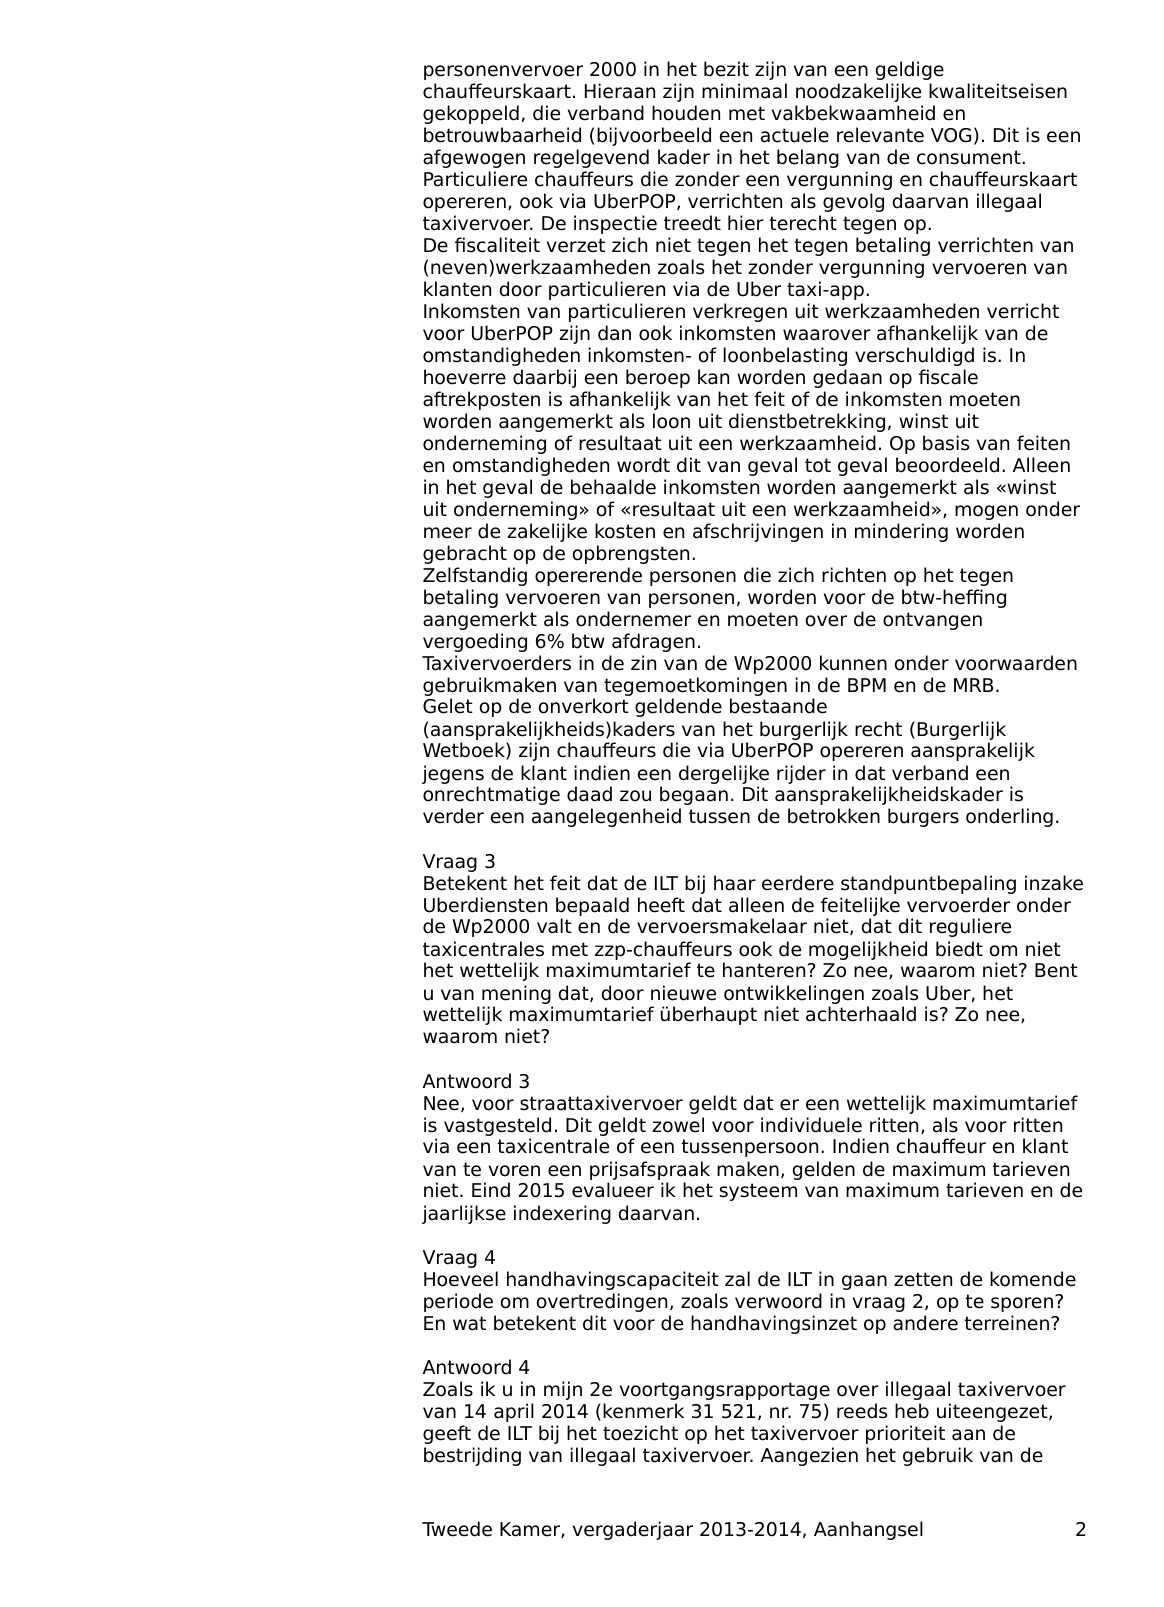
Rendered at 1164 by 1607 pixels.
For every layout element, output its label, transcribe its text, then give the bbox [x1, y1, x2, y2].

text Taxivervoerders in de zin van de Wp2000 kunnen onder voorwaarden gebruikmaken van tegemoetkomingen in de BPM en de MRB. [422, 652, 1087, 696]
text De fiscaliteit verzet zich niet tegen het tegen betaling verrichten van (neven)werkzaamheden zoals het zonder vergunning vervoeren van klanten door particulieren via de Uber taxi-app. [422, 235, 1087, 301]
text Hoeveel handhavingscapaciteit zal de ILT in gaan zetten de komende periode om overtredingen, zoals verwoord in vraag 2, op te sporen? En wat betekent dit voor de handhavingsinzet op andere terreinen? [422, 1268, 1087, 1334]
text Zelfstandig opererende personen die zich richten op het tegen betaling vervoeren van personen, worden voor de btw-heffing aangemerkt als ondernemer en moeten over de ontvangen vergoeding 6% btw afdragen. [422, 564, 1087, 652]
text Inkomsten van particulieren verkregen uit werkzaamheden verricht voor UberPOP zijn dan ook inkomsten waarover afhankelijk van de omstandigheden inkomsten- of loonbelasting verschuldigd is. In hoeverre daarbij een beroep kan worden gedaan op fiscale aftrekposten is afhankelijk van het feit of de inkomsten moeten worden aangemerkt als loon uit dienstbetrekking, winst uit onderneming of resultaat uit een werkzaamheid. Op basis van feiten en omstandigheden wordt dit van geval tot geval beoordeeld. Alleen in het geval de behaalde inkomsten worden aangemerkt als «winst uit onderneming» of «resultaat uit een werkzaamheid», mogen onder meer de zakelijke kosten en afschrijvingen in mindering worden gebracht op de opbrengsten. [422, 301, 1087, 564]
text Antwoord 4 [422, 1357, 1087, 1379]
text personenvervoer 2000 in het bezit zijn van een geldige chauffeurskaart. Hieraan zijn minimaal noodzakelijke kwaliteitseisen gekoppeld, die verband houden met vakbekwaamheid en betrouwbaarheid (bijvoorbeeld een actuele relevante VOG). Dit is een afgewogen regelgevend kader in het belang van de consument. Particuliere chauffeurs die zonder een vergunning en chauffeurskaart opereren, ook via UberPOP, verrichten als gevolg daarvan illegaal taxivervoer. De inspectie treedt hier terecht tegen op. [422, 59, 1087, 235]
text Gelet op de onverkort geldende bestaande (aansprakelijkheids)kaders van het burgerlijk recht (Burgerlijk Wetboek) zijn chauffeurs die via UberPOP opereren aansprakelijk jegens de klant indien een dergelijke rijder in dat verband een onrechtmatige daad zou begaan. Dit aansprakelijkheidskader is verder een aangelegenheid tussen de betrokken burgers onderling. [422, 696, 1087, 828]
text Antwoord 3 [422, 1071, 1087, 1092]
text Betekent het feit dat de ILT bij haar eerdere standpuntbepaling inzake Uberdiensten bepaald heeft dat alleen de feitelijke vervoerder onder de Wp2000 valt en de vervoersmakelaar niet, dat dit reguliere taxicentrales met zzp-chauffeurs ook de mogelijkheid biedt om niet het wettelijk maximumtarief te hanteren? Zo nee, waarom niet? Bent u van mening dat, door nieuwe ontwikkelingen zoals Uber, het wettelijk maximumtarief überhaupt niet achterhaald is? Zo nee, waarom niet? [422, 872, 1087, 1048]
text Zoals ik u in mijn 2e voortgangsrapportage over illegaal taxivervoer van 14 april 2014 (kenmerk 31 521, nr. 75) reeds heb uiteengezet, geeft de ILT bij het toezicht op het taxivervoer prioriteit aan de bestrijding van illegaal taxivervoer. Aangezien het gebruik van de [422, 1379, 1087, 1467]
text Nee, voor straattaxivervoer geldt dat er een wettelijk maximumtarief is vastgesteld. Dit geldt zowel voor individuele ritten, als voor ritten via een taxicentrale of een tussenpersoon. Indien chauffeur en klant van te voren een prijsafspraak maken, gelden de maximum tarieven niet. Eind 2015 evalueer ik het systeem van maximum tarieven en de jaarlijkse indexering daarvan. [422, 1092, 1087, 1224]
text Vraag 4 [422, 1247, 1087, 1268]
text Vraag 3 [422, 851, 1087, 872]
